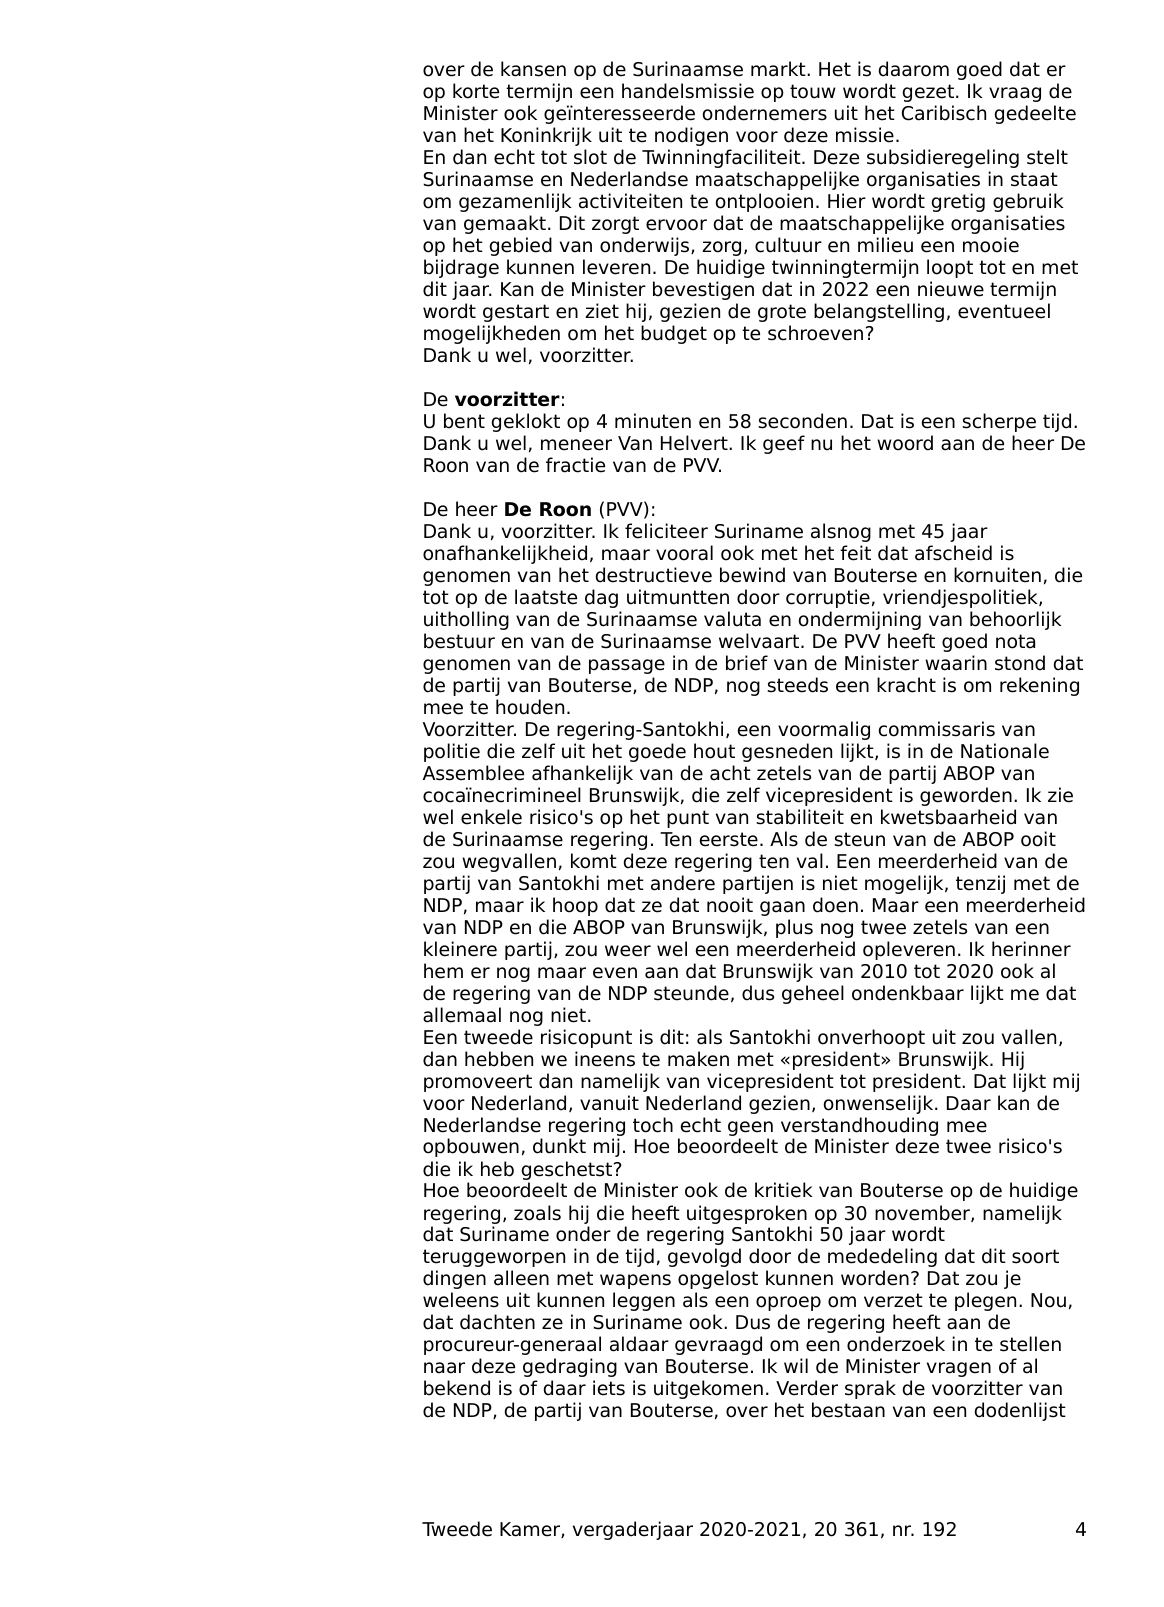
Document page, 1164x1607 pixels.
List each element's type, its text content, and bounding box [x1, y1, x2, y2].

text Dank u wel, voorzitter. [422, 345, 1087, 367]
text U bent geklokt op 4 minuten en 58 seconden. Dat is een scherpe tijd. Dank u wel, meneer Van Helvert. Ik geef nu het woord aan de heer De Roon van de fractie van de PVV. [422, 411, 1087, 477]
text Een tweede risicopunt is dit: als Santokhi onverhoopt uit zou vallen, dan hebben we ineens te maken met «president» Brunswijk. Hij promoveert dan namelijk van vicepresident tot president. Dat lijkt mij voor Nederland, vanuit Nederland gezien, onwenselijk. Daar kan de Nederlandse regering toch echt geen verstandhouding mee opbouwen, dunkt mij. Hoe beoordeelt de Minister deze twee risico's die ik heb geschetst? [422, 1027, 1087, 1180]
text over de kansen op de Surinaamse markt. Het is daarom goed dat er op korte termijn een handelsmissie op touw wordt gezet. Ik vraag de Minister ook geïnteresseerde ondernemers uit het Caribisch gedeelte van het Koninkrijk uit te nodigen voor deze missie. [422, 59, 1087, 147]
text Voorzitter. De regering-Santokhi, een voormalig commissaris van politie die zelf uit het goede hout gesneden lijkt, is in de Nationale Assemblee afhankelijk van de acht zetels van de partij ABOP van cocaïnecrimineel Brunswijk, die zelf vicepresident is geworden. Ik zie wel enkele risico's op het punt van stabiliteit en kwetsbaarheid van de Surinaamse regering. Ten eerste. Als de steun van de ABOP ooit zou wegvallen, komt deze regering ten val. Een meerderheid van de partij van Santokhi met andere partijen is niet mogelijk, tenzij met de NDP, maar ik hoop dat ze dat nooit gaan doen. Maar een meerderheid van NDP en die ABOP van Brunswijk, plus nog twee zetels van een kleinere partij, zou weer wel een meerderheid opleveren. Ik herinner hem er nog maar even aan dat Brunswijk van 2010 tot 2020 ook al de regering van de NDP steunde, dus geheel ondenkbaar lijkt me dat allemaal nog niet. [422, 719, 1087, 1027]
text Dank u, voorzitter. Ik feliciteer Suriname alsnog met 45 jaar onafhankelijkheid, maar vooral ook met het feit dat afscheid is genomen van het destructieve bewind van Bouterse en kornuiten, die tot op de laatste dag uitmuntten door corruptie, vriendjespolitiek, uitholling van de Surinaamse valuta en ondermijning van behoorlijk bestuur en van de Surinaamse welvaart. De PVV heeft goed nota genomen van de passage in de brief van de Minister waarin stond dat de partij van Bouterse, de NDP, nog steeds een kracht is om rekening mee te houden. [422, 521, 1087, 719]
text Hoe beoordeelt de Minister ook de kritiek van Bouterse op de huidige regering, zoals hij die heeft uitgesproken op 30 november, namelijk dat Suriname onder de regering Santokhi 50 jaar wordt teruggeworpen in de tijd, gevolgd door de mededeling dat dit soort dingen alleen met wapens opgelost kunnen worden? Dat zou je weleens uit kunnen leggen als een oproep om verzet te plegen. Nou, dat dachten ze in Suriname ook. Dus de regering heeft aan de procureur-generaal aldaar gevraagd om een onderzoek in te stellen naar deze gedraging van Bouterse. Ik wil de Minister vragen of al bekend is of daar iets is uitgekomen. Verder sprak de voorzitter van de NDP, de partij van Bouterse, over het bestaan van een dodenlijst [422, 1180, 1087, 1422]
text En dan echt tot slot de Twinningfaciliteit. Deze subsidieregeling stelt Surinaamse en Nederlandse maatschappelijke organisaties in staat om gezamenlijk activiteiten te ontplooien. Hier wordt gretig gebruik van gemaakt. Dit zorgt ervoor dat de maatschappelijke organisaties op het gebied van onderwijs, zorg, cultuur en milieu een mooie bijdrage kunnen leveren. De huidige twinningtermijn loopt tot en met dit jaar. Kan de Minister bevestigen dat in 2022 een nieuwe termijn wordt gestart en ziet hij, gezien de grote belangstelling, eventueel mogelijkheden om het budget op te schroeven? [422, 147, 1087, 345]
text De heer De Roon (PVV): [422, 499, 1087, 521]
text De voorzitter: [422, 389, 1087, 411]
